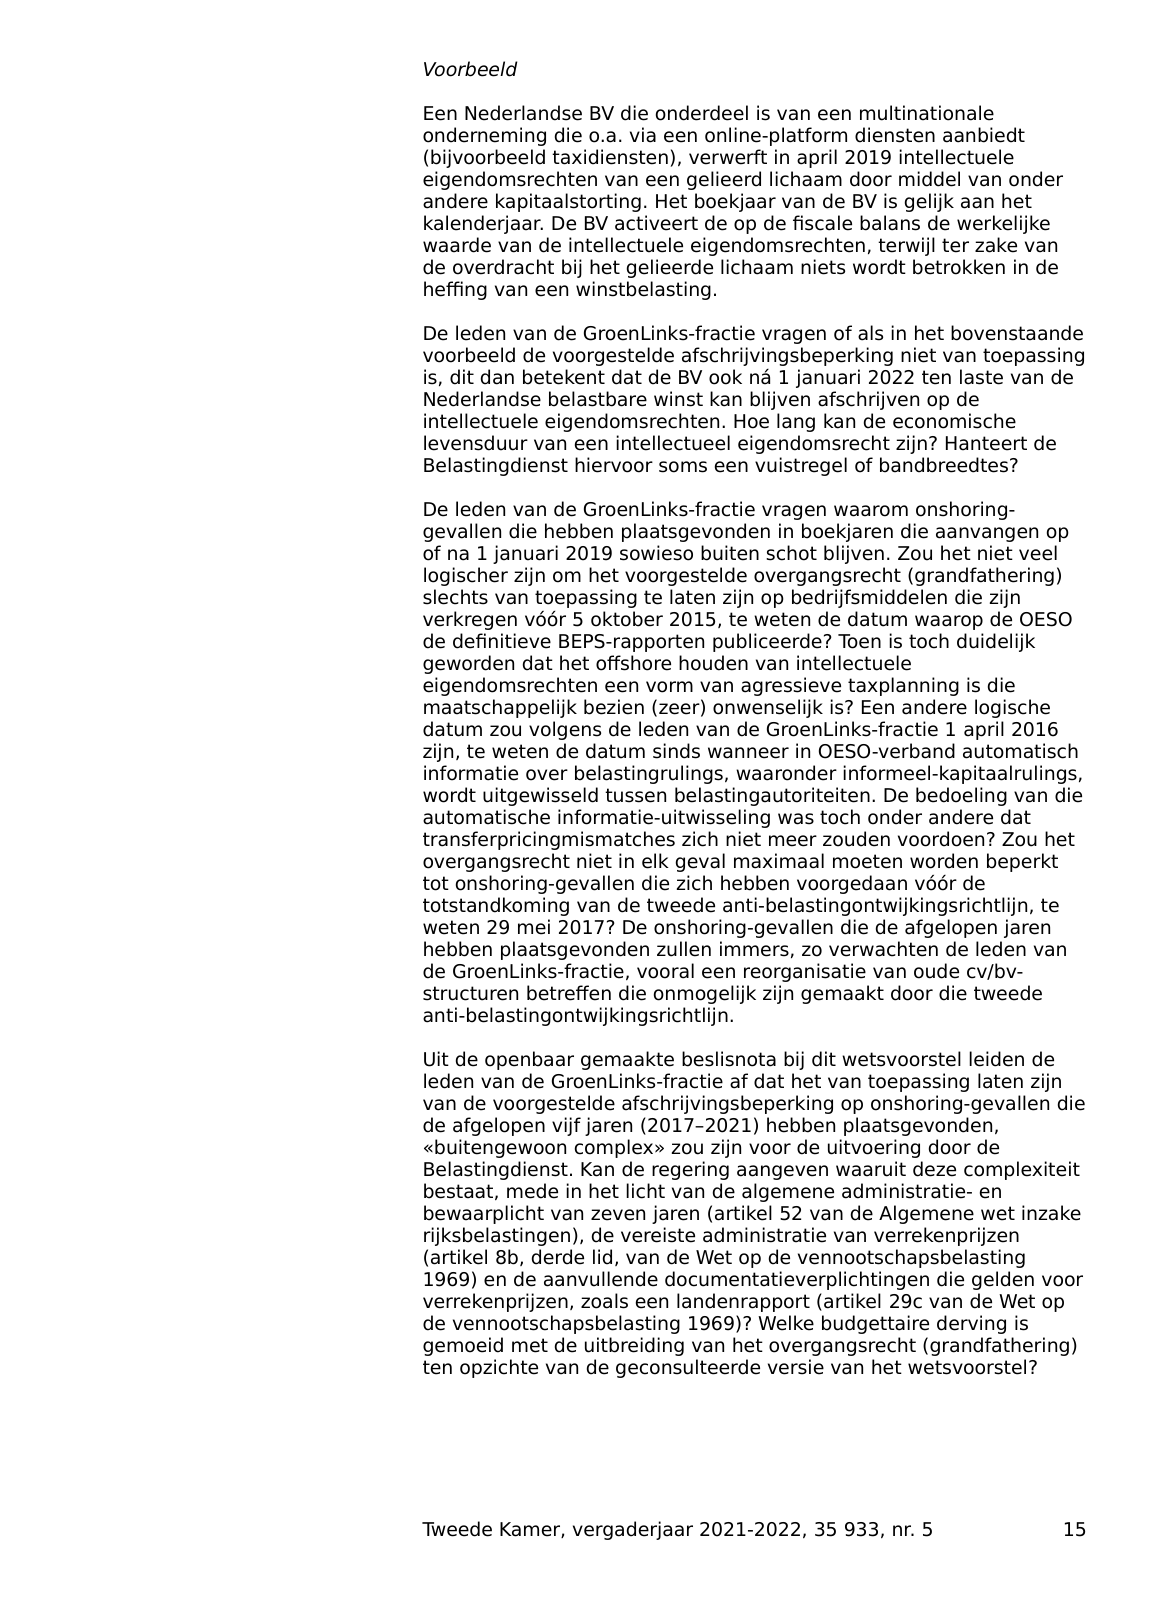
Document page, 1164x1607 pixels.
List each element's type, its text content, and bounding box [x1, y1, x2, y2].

text Een Nederlandse BV die onderdeel is van een multinationale onderneming die o.a. via een online-platform diensten aanbiedt (bijvoorbeeld taxidiensten), verwerft in april 2019 intellectuele eigendomsrechten van een gelieerd lichaam door middel van onder andere kapitaalstorting. Het boekjaar van de BV is gelijk aan het kalenderjaar. De BV activeert de op de fiscale balans de werkelijke waarde van de intellectuele eigendomsrechten, terwijl ter zake van de overdracht bij het gelieerde lichaam niets wordt betrokken in de heffing van een winstbelasting. [422, 103, 1087, 301]
text De leden van de GroenLinks-fractie vragen of als in het bovenstaande voorbeeld de voorgestelde afschrijvingsbeperking niet van toepassing is, dit dan betekent dat de BV ook ná 1 januari 2022 ten laste van de Nederlandse belastbare winst kan blijven afschrijven op de intellectuele eigendomsrechten. Hoe lang kan de economische levensduur van een intellectueel eigendomsrecht zijn? Hanteert de Belastingdienst hiervoor soms een vuistregel of bandbreedtes? [422, 323, 1087, 477]
text Uit de openbaar gemaakte beslisnota bij dit wetsvoorstel leiden de leden van de GroenLinks-fractie af dat het van toepassing laten zijn van de voorgestelde afschrijvingsbeperking op onshoring-gevallen die de afgelopen vijf jaren (2017–2021) hebben plaatsgevonden, «buitengewoon complex» zou zijn voor de uitvoering door de Belastingdienst. Kan de regering aangeven waaruit deze complexiteit bestaat, mede in het licht van de algemene administratie- en bewaarplicht van zeven jaren (artikel 52 van de Algemene wet inzake rijksbelastingen), de vereiste administratie van verrekenprijzen (artikel 8b, derde lid, van de Wet op de vennootschapsbelasting 1969) en de aanvullende documentatieverplichtingen die gelden voor verrekenprijzen, zoals een landenrapport (artikel 29c van de Wet op de vennootschapsbelasting 1969)? Welke budgettaire derving is gemoeid met de uitbreiding van het overgangsrecht (grandfathering) ten opzichte van de geconsulteerde versie van het wetsvoorstel? [422, 1049, 1087, 1379]
subtitle Voorbeeld [422, 59, 1087, 81]
text De leden van de GroenLinks-fractie vragen waarom onshoring-gevallen die hebben plaatsgevonden in boekjaren die aanvangen op of na 1 januari 2019 sowieso buiten schot blijven. Zou het niet veel logischer zijn om het voorgestelde overgangsrecht (grandfathering) slechts van toepassing te laten zijn op bedrijfsmiddelen die zijn verkregen vóór 5 oktober 2015, te weten de datum waarop de OESO de definitieve BEPS-rapporten publiceerde? Toen is toch duidelijk geworden dat het offshore houden van intellectuele eigendomsrechten een vorm van agressieve taxplanning is die maatschappelijk bezien (zeer) onwenselijk is? Een andere logische datum zou volgens de leden van de GroenLinks-fractie 1 april 2016 zijn, te weten de datum sinds wanneer in OESO-verband automatisch informatie over belastingrulings, waaronder informeel-kapitaalrulings, wordt uitgewisseld tussen belastingautoriteiten. De bedoeling van die automatische informatie-uitwisseling was toch onder andere dat transferpricingmismatches zich niet meer zouden voordoen? Zou het overgangsrecht niet in elk geval maximaal moeten worden beperkt tot onshoring-gevallen die zich hebben voorgedaan vóór de totstandkoming van de tweede anti-belastingontwijkingsrichtlijn, te weten 29 mei 2017? De onshoring-gevallen die de afgelopen jaren hebben plaatsgevonden zullen immers, zo verwachten de leden van de GroenLinks-fractie, vooral een reorganisatie van oude cv/bv-structuren betreffen die onmogelijk zijn gemaakt door die tweede anti-belastingontwijkingsrichtlijn. [422, 499, 1087, 1027]
